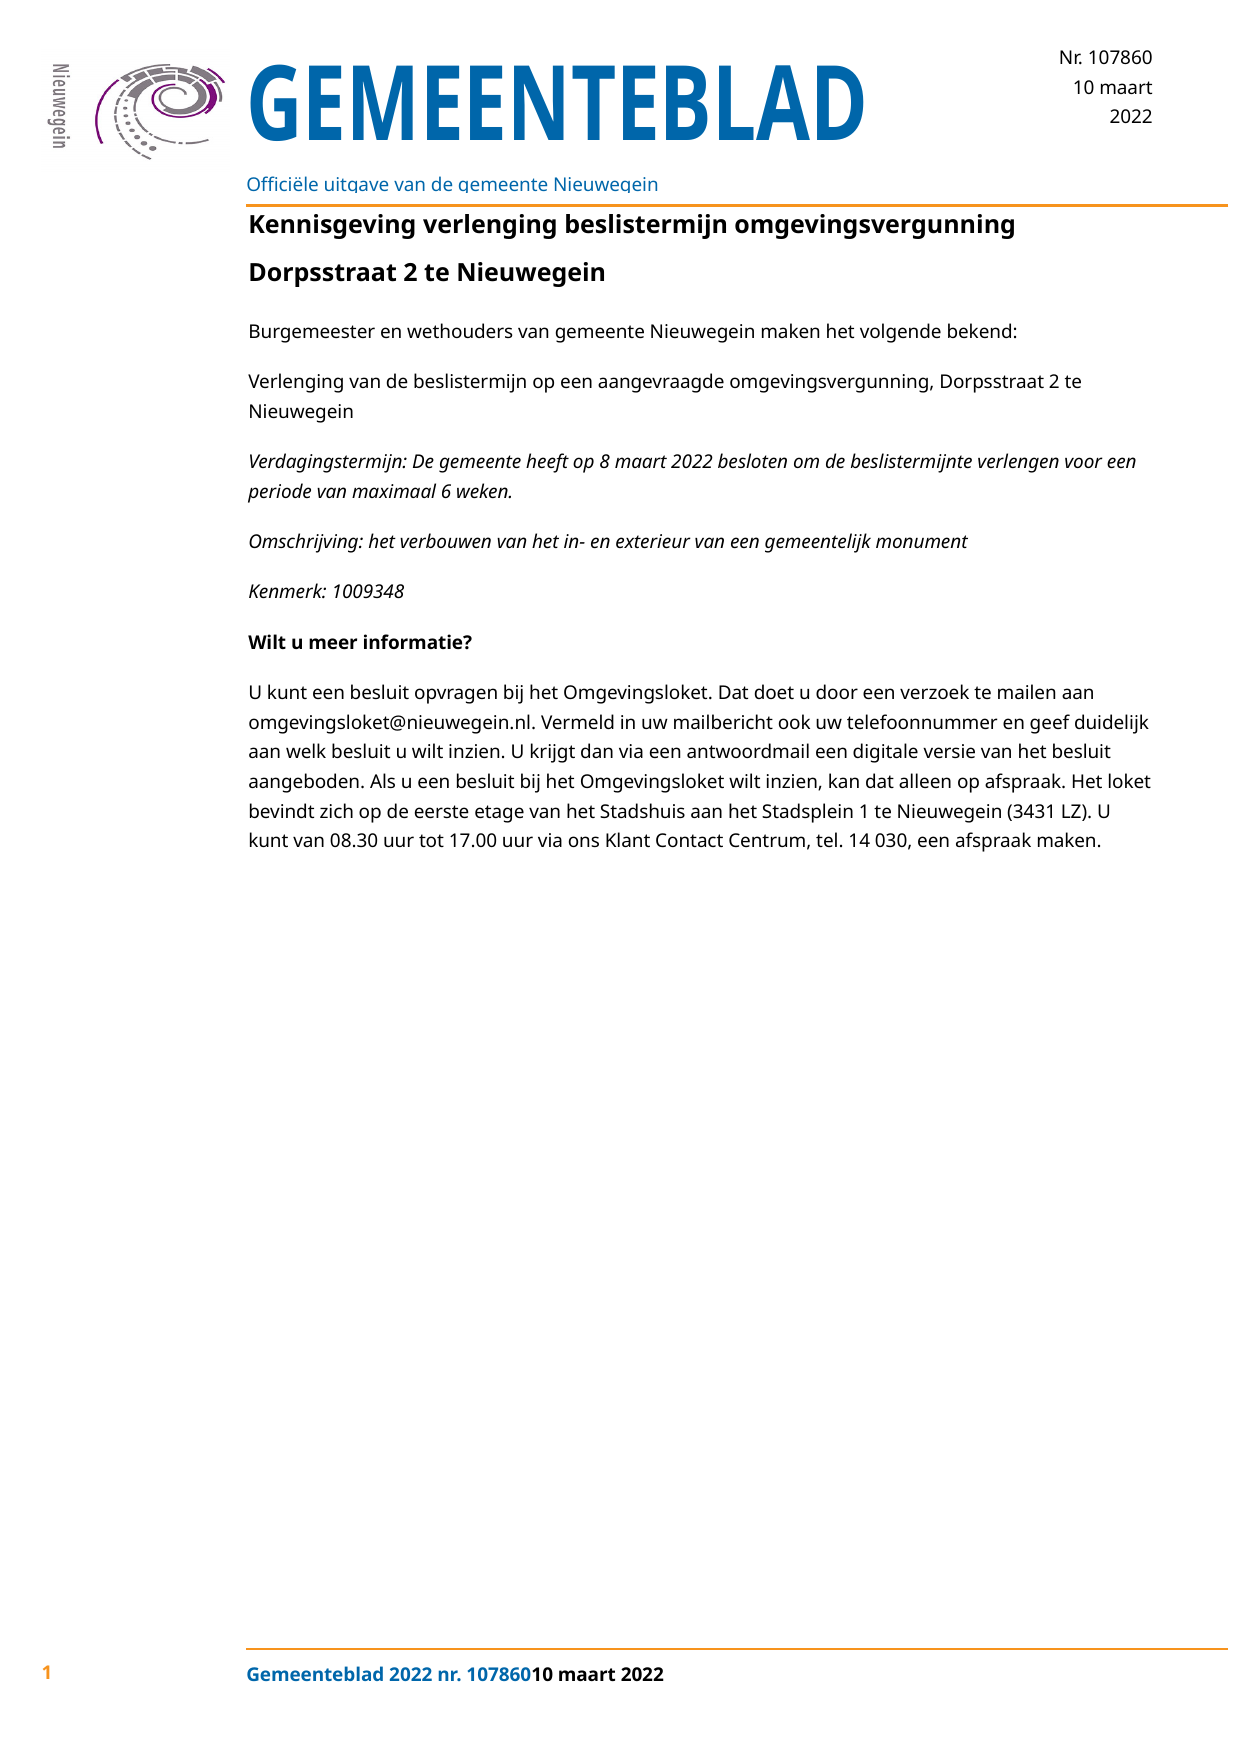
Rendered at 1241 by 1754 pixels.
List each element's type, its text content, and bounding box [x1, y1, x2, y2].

text Verdagingstermijn: De gemeente heeft op 8 maart 2022 besloten om de beslistermijnte verlengen voor een periode van maximaal 6 weken. [248, 448, 1152, 504]
text Burgemeester en wethouders van gemeente Nieuwegein maken het volgende bekend: [248, 318, 1152, 344]
text Kennisgeving verlenging beslistermijn omgevingsvergunning Dorpsstraat 2 te Nieuwegein [248, 207, 1152, 288]
picture [41, 47, 231, 172]
text U kunt een besluit opvragen bij het Omgevingsloket. Dat doet u door een verzoek te mailen aan omgevingsloket@nieuwegein.nl. Vermeld in uw mailbericht ook uw telefoonnummer en geef duidelijk aan welk besluit u wilt inzien. U krijgt dan via een antwoordmail een digitale versie van het besluit aangeboden. Als u een besluit bij het Omgevingsloket wilt inzien, kan dat alleen op afspraak. Het loket bevindt zich op de eerste etage van het Stadshuis aan het Stadsplein 1 te Nieuwegein (3431 LZ). U kunt van 08.30 uur tot 17.00 uur via ons Klant Contact Centrum, tel. 14 030, een afspraak maken. [248, 679, 1152, 853]
text Kenmerk: 1009348 [248, 579, 1152, 604]
text Omschrijving: het verbouwen van het in- en exterieur van een gemeentelijk monument [248, 528, 1152, 554]
text Wilt u meer informatie? [248, 629, 1152, 655]
text Verlenging van de beslistermijn op een aangevraagde omgevingsvergunning, Dorpsstraat 2 te Nieuwegein [248, 368, 1152, 424]
